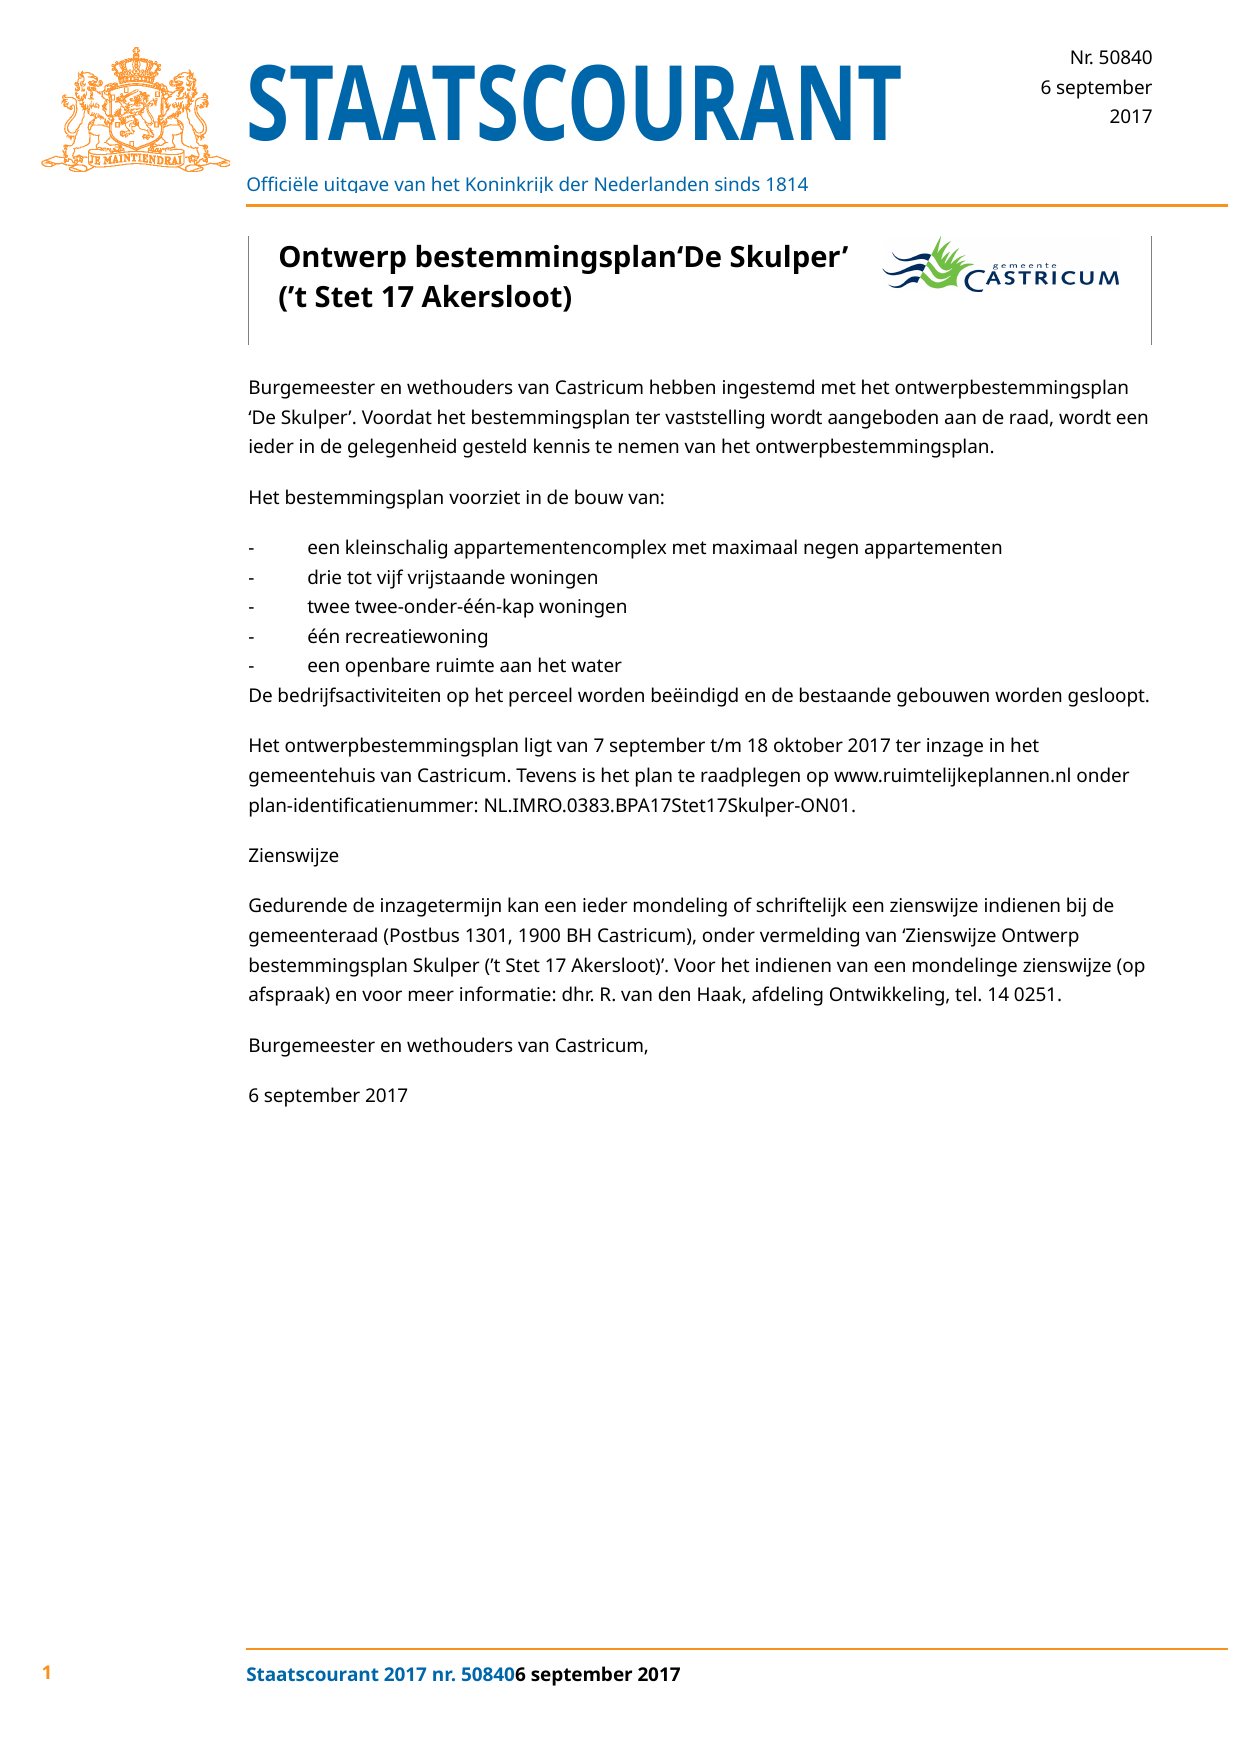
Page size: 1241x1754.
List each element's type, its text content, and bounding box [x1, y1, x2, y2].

picture [882, 236, 1119, 292]
table_header [850, 236, 1151, 345]
list drie tot vijf vrijstaande woningen [248, 564, 1152, 589]
list twee twee-onder-één-kap woningen [248, 593, 1152, 619]
table_header Ontwerp bestemmingsplan‘De Skulper’ (’t Stet 17 Akersloot) [249, 236, 850, 345]
text De bedrijfsactiviteiten op het perceel worden beëindigd en de bestaande gebouwen worden gesloopt. [248, 682, 1152, 708]
list een kleinschalig appartementencomplex met maximaal negen appartementen [248, 534, 1152, 560]
text Burgemeester en wethouders van Castricum, [248, 1032, 1152, 1057]
picture [41, 47, 231, 172]
text Burgemeester en wethouders van Castricum hebben ingestemd met het ontwerpbestemmingsplan ‘De Skulper’. Voordat het bestemmingsplan ter vaststelling wordt aangeboden aan de raad, wordt een ieder in de gelegenheid gesteld kennis te nemen van het ontwerpbestemmingsplan. [248, 374, 1152, 459]
text Zienswijze [248, 842, 1152, 868]
list één recreatiewoning [248, 623, 1152, 649]
list een openbare ruimte aan het water [248, 653, 1152, 678]
text Het bestemmingsplan voorziet in de bouw van: [248, 484, 1152, 509]
text Gedurende de inzagetermijn kan een ieder mondeling of schriftelijk een zienswijze indienen bij de gemeenteraad (Postbus 1301, 1900 BH Castricum), onder vermelding van ‘Zienswijze Ontwerp bestemmingsplan Skulper (’t Stet 17 Akersloot)’. Voor het indienen van een mondelinge zienswijze (op afspraak) en voor meer informatie: dhr. R. van den Haak, afdeling Ontwikkeling, tel. 14 0251. [248, 893, 1152, 1007]
text 6 september 2017 [248, 1082, 1152, 1108]
text Het ontwerpbestemmingsplan ligt van 7 september t/m 18 oktober 2017 ter inzage in het gemeentehuis van Castricum. Tevens is het plan te raadplegen op www.ruimtelijkeplannen.nl onder plan-identificatienummer: NL.IMRO.0383.BPA17Stet17Skulper-ON01. [248, 733, 1152, 817]
